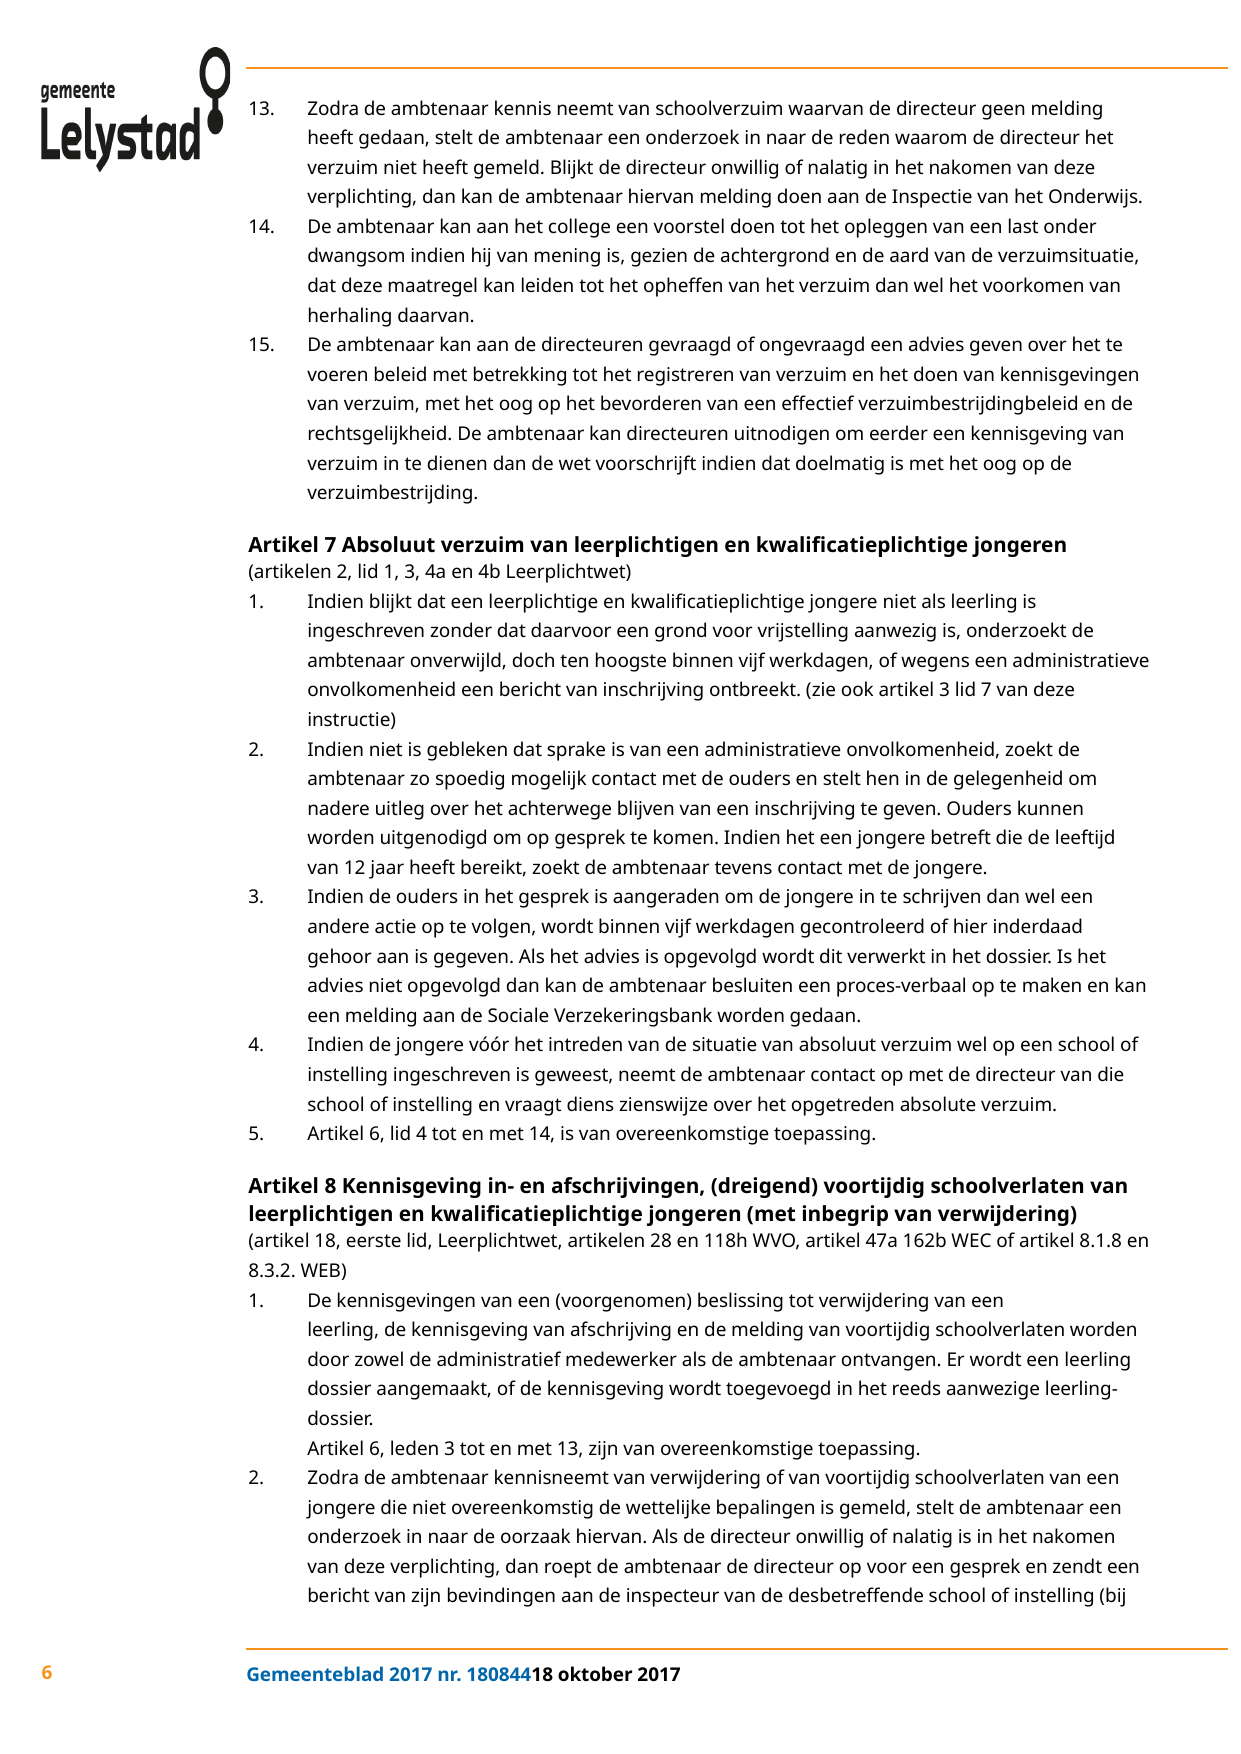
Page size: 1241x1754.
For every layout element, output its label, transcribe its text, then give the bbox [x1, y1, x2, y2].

text (artikelen 2, lid 1, 3, 4a en 4b Leerplichtwet) [248, 558, 1152, 584]
list Zodra de ambtenaar kennis neemt van schoolverzuim waarvan de directeur geen melding heeft gedaan, stelt de ambtenaar een onderzoek in naar de reden waarom de directeur het verzuim niet heeft gemeld. Blijkt de directeur onwillig of nalatig in het nakomen van deze verplichting, dan kan de ambtenaar hiervan melding doen aan de Inspectie van het Onderwijs. [248, 95, 1152, 209]
list leerling, de kennisgeving van afschrijving en de melding van voortijdig schoolverlaten worden door zowel de administratief medewerker als de ambtenaar ontvangen. Er wordt een leerling dossier aangemaakt, of de kennisgeving wordt toegevoegd in het reeds aanwezige leerling-dossier. [248, 1316, 1152, 1431]
list Artikel 6, leden 3 tot en met 13, zijn van overeenkomstige toepassing. [248, 1435, 1152, 1460]
text (artikel 18, eerste lid, Leerplichtwet, artikelen 28 en 118h WVO, artikel 47a 162b WEC of artikel 8.1.8 en 8.3.2. WEB) [248, 1228, 1152, 1283]
list De ambtenaar kan aan het college een voorstel doen tot het opleggen van een last onder dwangsom indien hij van mening is, gezien de achtergrond en de aard van de verzuimsituatie, dat deze maatregel kan leiden tot het opheffen van het verzuim dan wel het voorkomen van herhaling daarvan. [248, 213, 1152, 328]
text Artikel 8 Kennisgeving in- en afschrijvingen, (dreigend) voortijdig schoolverlaten van leerplichtigen en kwalificatieplichtige jongeren (met inbegrip van verwijdering) [248, 1171, 1152, 1228]
text Artikel 7 Absoluut verzuim van leerplichtigen en kwalificatieplichtige jongeren [248, 530, 1152, 558]
list Indien de jongere vóór het intreden van de situatie van absoluut verzuim wel op een school of instelling ingeschreven is geweest, neemt de ambtenaar contact op met de directeur van die school of instelling en vraagt diens zienswijze over het opgetreden absolute verzuim. [248, 1032, 1152, 1116]
list De kennisgevingen van een (voorgenomen) beslissing tot verwijdering van een [248, 1287, 1152, 1312]
list Indien de ouders in het gesprek is aangeraden om de jongere in te schrijven dan wel een andere actie op te volgen, wordt binnen vijf werkdagen gecontroleerd of hier inderdaad gehoor aan is gegeven. Als het advies is opgevolgd wordt dit verwerkt in het dossier. Is het advies niet opgevolgd dan kan de ambtenaar besluiten een proces-verbaal op te maken en kan een melding aan de Sociale Verzekeringsbank worden gedaan. [248, 884, 1152, 1028]
list Zodra de ambtenaar kennisneemt van verwijdering of van voortijdig schoolverlaten van een jongere die niet overeenkomstig de wettelijke bepalingen is gemeld, stelt de ambtenaar een onderzoek in naar de oorzaak hiervan. Als de directeur onwillig of nalatig is in het nakomen van deze verplichting, dan roept de ambtenaar de directeur op voor een gesprek en zendt een bericht van zijn bevindingen aan de inspecteur van de desbetreffende school of instelling (bij [248, 1464, 1152, 1608]
list Indien niet is gebleken dat sprake is van een administratieve onvolkomenheid, zoekt de ambtenaar zo spoedig mogelijk contact met de ouders en stelt hen in de gelegenheid om nadere uitleg over het achterwege blijven van een inschrijving te geven. Ouders kunnen worden uitgenodigd om op gesprek te komen. Indien het een jongere betreft die de leeftijd van 12 jaar heeft bereikt, zoekt de ambtenaar tevens contact met de jongere. [248, 736, 1152, 880]
picture [41, 47, 231, 172]
list Indien blijkt dat een leerplichtige en kwalificatieplichtige jongere niet als leerling is ingeschreven zonder dat daarvoor een grond voor vrijstelling aanwezig is, onderzoekt de ambtenaar onverwijld, doch ten hoogste binnen vijf werkdagen, of wegens een administratieve onvolkomenheid een bericht van inschrijving ontbreekt. (zie ook artikel 3 lid 7 van deze instructie) [248, 588, 1152, 732]
list De ambtenaar kan aan de directeuren gevraagd of ongevraagd een advies geven over het te voeren beleid met betrekking tot het registreren van verzuim en het doen van kennisgevingen van verzuim, met het oog op het bevorderen van een effectief verzuimbestrijdingbeleid en de rechtsgelijkheid. De ambtenaar kan directeuren uitnodigen om eerder een kennisgeving van verzuim in te dienen dan de wet voorschrijft indien dat doelmatig is met het oog op de verzuimbestrijding. [248, 331, 1152, 505]
list Artikel 6, lid 4 tot en met 14, is van overeenkomstige toepassing. [248, 1120, 1152, 1146]
